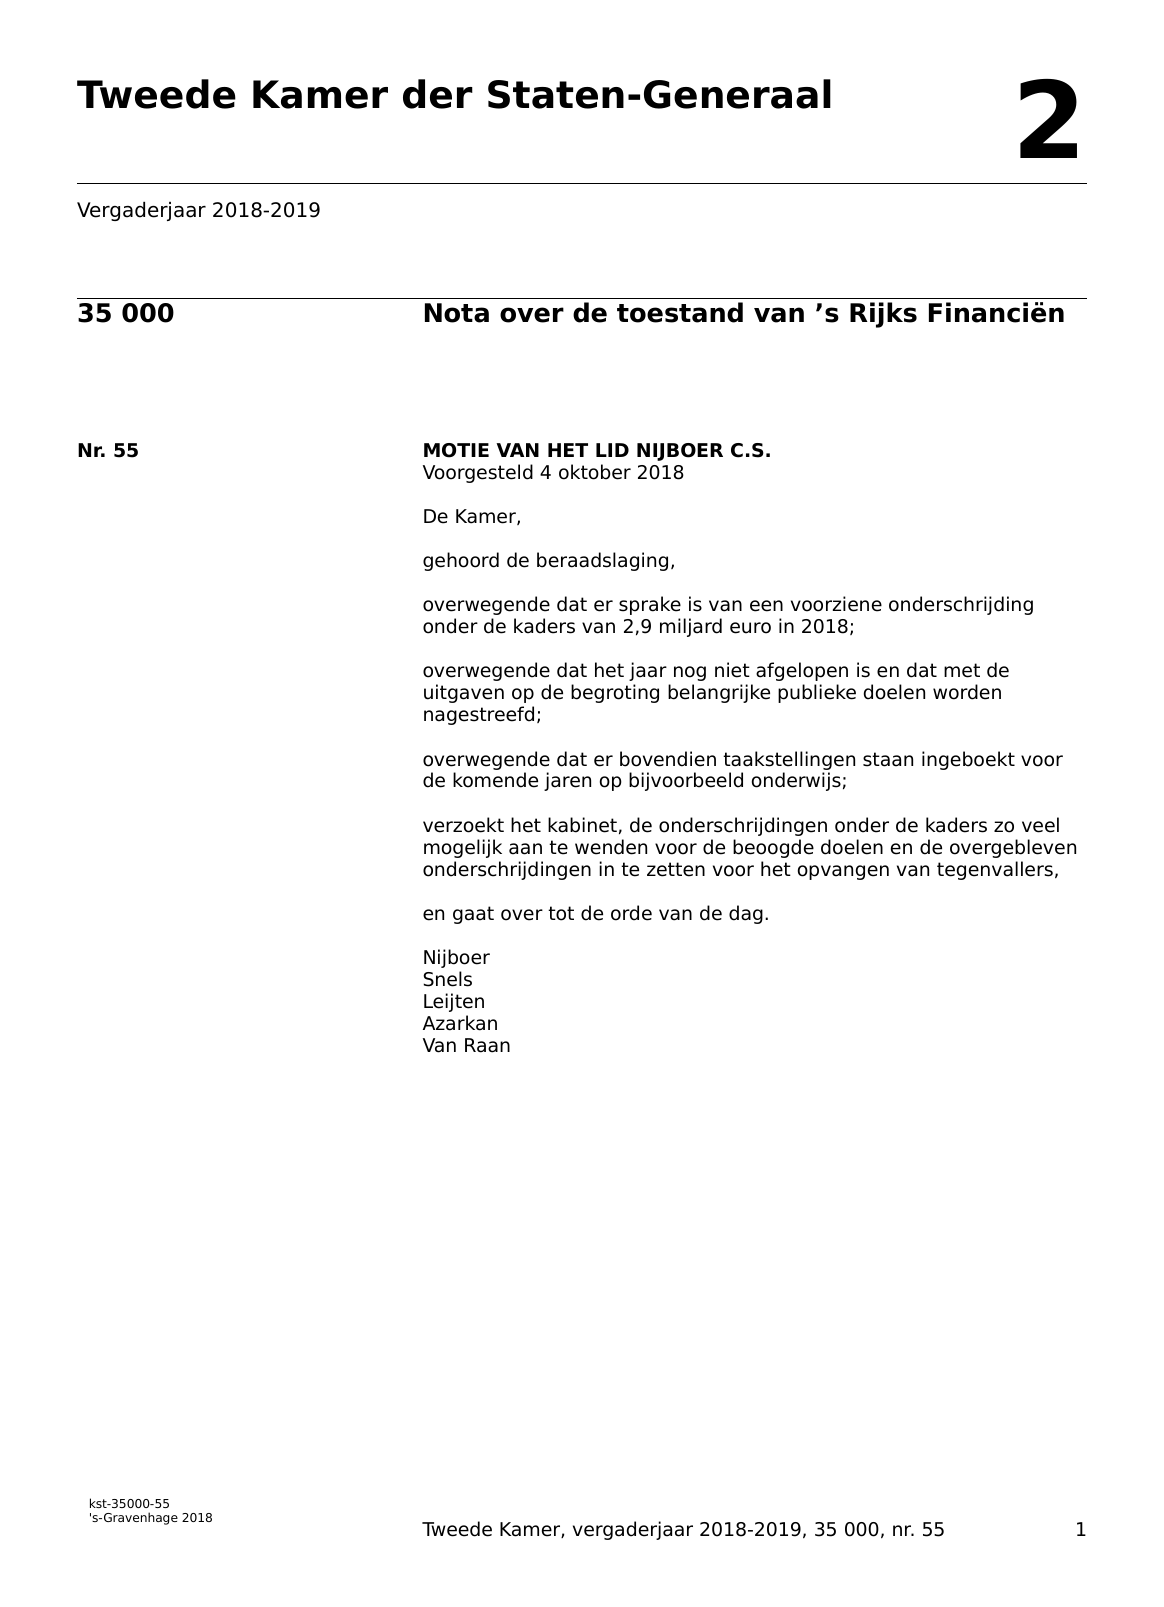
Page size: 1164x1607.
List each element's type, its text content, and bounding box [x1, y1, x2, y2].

text Nijboer [422, 947, 1087, 969]
subtitle 35 000 Nota over de toestand van ’s Rijks Financiën [77, 299, 1087, 329]
table_header Tweede Kamer der Staten-Generaal [77, 59, 886, 183]
text Leijten [422, 991, 1087, 1013]
table_header 2 [886, 59, 1087, 183]
text overwegende dat er bovendien taakstellingen staan ingeboekt voor de komende jaren op bijvoorbeeld onderwijs; [422, 748, 1087, 792]
text overwegende dat er sprake is van een voorziene onderschrijding onder de kaders van 2,9 miljard euro in 2018; [422, 594, 1087, 638]
text Van Raan [422, 1035, 1087, 1057]
text Snels [422, 969, 1087, 991]
text verzoekt het kabinet, de onderschrijdingen onder de kaders zo veel mogelijk aan te wenden voor de beoogde doelen en de overgebleven onderschrijdingen in te zetten voor het opvangen van tegenvallers, [422, 814, 1087, 881]
table_cell Vergaderjaar 2018-2019 [77, 184, 1087, 298]
text 's-Gravenhage 2018 [88, 1511, 323, 1525]
text gehoord de beraadslaging, [422, 550, 1087, 572]
text kst-35000-55 [88, 1497, 323, 1511]
text Azarkan [422, 1013, 1087, 1035]
text Voorgesteld 4 oktober 2018 [422, 462, 1087, 484]
text De Kamer, [422, 506, 1087, 528]
text overwegende dat het jaar nog niet afgelopen is en dat met de uitgaven op de begroting belangrijke publieke doelen worden nagestreefd; [422, 660, 1087, 726]
text en gaat over tot de orde van de dag. [422, 903, 1087, 925]
subtitle Nr. 55 MOTIE VAN HET LID NIJBOER C.S. [77, 440, 1087, 462]
